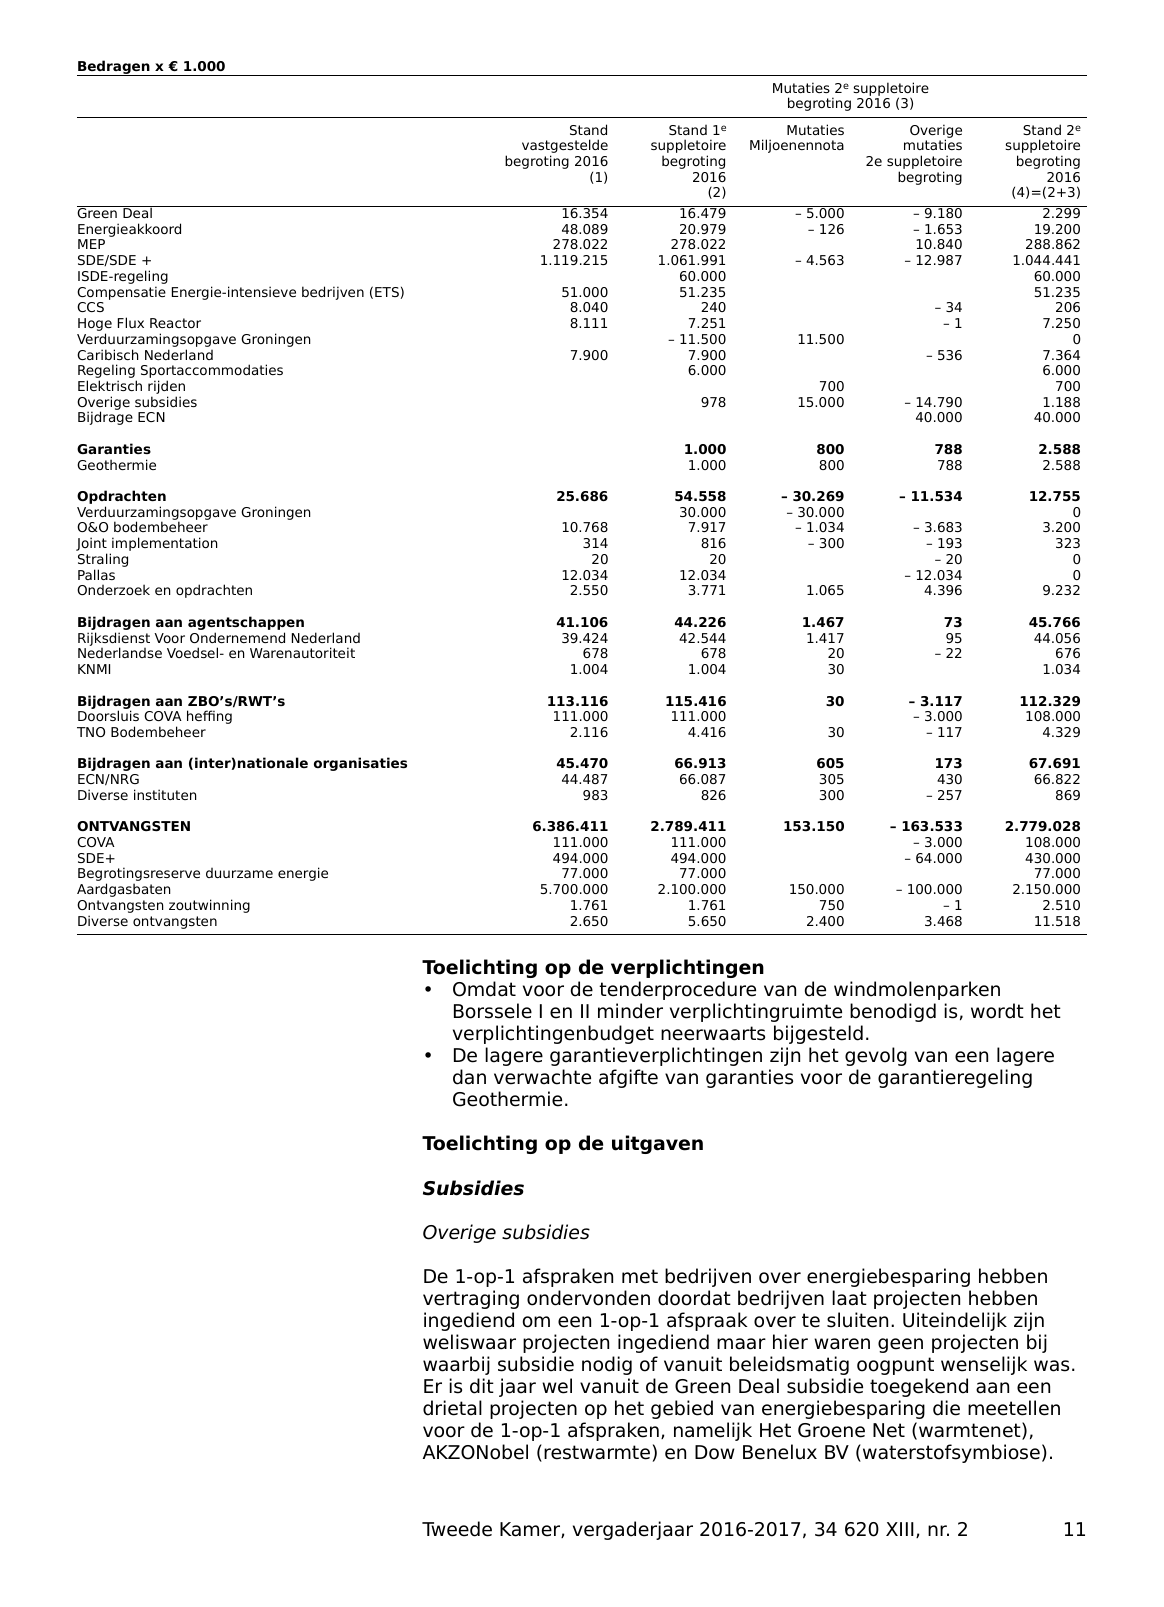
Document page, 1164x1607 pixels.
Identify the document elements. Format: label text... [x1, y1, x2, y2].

table_cell Stand 2e suppletoire begroting 2016 (4)=(2+3) [969, 118, 1087, 206]
table_cell 45.766 [969, 615, 1087, 630]
table_cell 44.056 [969, 630, 1087, 646]
table_cell [969, 804, 1087, 819]
table_cell Pallas [77, 568, 496, 583]
table_cell [969, 678, 1087, 693]
table_cell [496, 426, 614, 442]
table_cell SDE/SDE + [77, 253, 496, 269]
table_cell 288.862 [969, 237, 1087, 253]
table_cell 0 [969, 552, 1087, 567]
table_cell 54.558 [614, 489, 732, 504]
table_cell ISDE-regeling [77, 269, 496, 284]
table_cell 314 [496, 536, 614, 552]
table_cell 2.550 [496, 583, 614, 599]
table_cell 20 [614, 552, 732, 567]
table_cell 206 [969, 300, 1087, 316]
table_cell [969, 473, 1087, 489]
table_cell – 117 [850, 725, 968, 741]
table_cell 44.487 [496, 772, 614, 788]
table_cell 2.510 [969, 898, 1087, 913]
table_cell ECN/NRG [77, 772, 496, 788]
table_cell Bijdragen aan (inter)nationale organisaties [77, 756, 496, 772]
table_cell – 11.500 [614, 332, 732, 347]
table_cell Bijdragen aan agentschappen [77, 615, 496, 630]
table_cell Energieakkoord [77, 221, 496, 237]
table_cell 1.061.991 [614, 253, 732, 269]
table_cell [732, 300, 850, 316]
table_cell – 5.000 [732, 207, 850, 221]
table_cell [77, 426, 496, 442]
table_cell [732, 410, 850, 426]
table_cell 111.000 [496, 709, 614, 725]
table_cell – 3.000 [850, 835, 968, 851]
table_cell 41.106 [496, 615, 614, 630]
table_cell 1.000 [614, 442, 732, 457]
table_cell 39.424 [496, 630, 614, 646]
table_cell 66.087 [614, 772, 732, 788]
table_cell 1.188 [969, 395, 1087, 410]
table_cell – 1 [850, 316, 968, 332]
table_cell 2.650 [496, 914, 614, 934]
table_cell 111.000 [614, 835, 732, 851]
table_cell [969, 599, 1087, 615]
table_cell 4.416 [614, 725, 732, 741]
table_cell 3.200 [969, 520, 1087, 536]
table_cell [77, 118, 496, 206]
table_cell Regeling Sportaccommodaties [77, 363, 496, 379]
table_cell Diverse instituten [77, 788, 496, 803]
table_cell Aardgasbaten [77, 882, 496, 898]
table_cell 6.386.411 [496, 819, 614, 835]
table_cell [732, 835, 850, 851]
table_cell 700 [969, 379, 1087, 394]
table_cell Geothermie [77, 458, 496, 473]
table_cell 4.396 [850, 583, 968, 599]
table_cell 12.034 [614, 568, 732, 583]
table_cell – 9.180 [850, 207, 968, 221]
table_cell [614, 741, 732, 756]
table_cell [77, 76, 496, 117]
subtitle Toelichting op de verplichtingen [422, 957, 1087, 979]
table_cell [732, 804, 850, 819]
table_cell 25.686 [496, 489, 614, 504]
table_cell 0 [969, 568, 1087, 583]
table_cell [496, 505, 614, 520]
table_cell COVA [77, 835, 496, 851]
table_cell 1.761 [614, 898, 732, 913]
table_cell – 14.790 [850, 395, 968, 410]
table_cell 1.004 [496, 662, 614, 678]
table_cell [496, 599, 614, 615]
table_cell 6.000 [614, 363, 732, 379]
table_cell Green Deal [77, 207, 496, 221]
table_cell Diverse ontvangsten [77, 914, 496, 934]
table_cell – 30.269 [732, 489, 850, 504]
table_cell 816 [614, 536, 732, 552]
table_cell 278.022 [614, 237, 732, 253]
table_cell [496, 458, 614, 473]
table_cell 45.470 [496, 756, 614, 772]
table_cell 111.000 [496, 835, 614, 851]
table_cell 978 [614, 395, 732, 410]
table_cell 494.000 [614, 851, 732, 866]
table_cell [77, 741, 496, 756]
table_cell – 193 [850, 536, 968, 552]
table_cell – 1.653 [850, 221, 968, 237]
table_cell 2.779.028 [969, 819, 1087, 835]
table_cell – 30.000 [732, 505, 850, 520]
table_cell 430.000 [969, 851, 1087, 866]
table_cell 66.822 [969, 772, 1087, 788]
table_cell TNO Bodembeheer [77, 725, 496, 741]
table_cell 3.468 [850, 914, 968, 934]
table_cell 20 [496, 552, 614, 567]
table_cell 788 [850, 442, 968, 457]
table_cell [496, 410, 614, 426]
table_cell 2.789.411 [614, 819, 732, 835]
table_cell – 1.034 [732, 520, 850, 536]
table_cell [732, 269, 850, 284]
table_cell Ontvangsten zoutwinning [77, 898, 496, 913]
table_cell 51.235 [614, 284, 732, 300]
table_cell 77.000 [969, 866, 1087, 882]
table_cell [496, 332, 614, 347]
table_cell – 3.117 [850, 693, 968, 709]
table_cell Begrotingsreserve duurzame energie [77, 866, 496, 882]
table_cell – 126 [732, 221, 850, 237]
table_cell [496, 442, 614, 457]
table_cell – 163.533 [850, 819, 968, 835]
table_cell [850, 866, 968, 882]
table_cell 7.900 [614, 347, 732, 363]
table_cell [850, 662, 968, 678]
subtitle Overige subsidies [422, 1222, 1087, 1243]
table_cell [614, 76, 732, 117]
table_cell 12.034 [496, 568, 614, 583]
table_cell 108.000 [969, 709, 1087, 725]
table_cell 2.299 [969, 207, 1087, 221]
table_cell [732, 851, 850, 866]
table_cell 42.544 [614, 630, 732, 646]
table_cell Elektrisch rijden [77, 379, 496, 394]
table_cell 0 [969, 332, 1087, 347]
text • Omdat voor de tenderprocedure van de windmolenparken Borssele I en II minder verplichtingruimte benodigd is, wordt het verplichtingenbudget neerwaarts bijgesteld. [422, 979, 1087, 1045]
table_cell Joint implementation [77, 536, 496, 552]
table_cell MEP [77, 237, 496, 253]
table_cell O&O bodembeheer [77, 520, 496, 536]
table_cell [732, 678, 850, 693]
table_cell [732, 709, 850, 725]
table_cell 60.000 [614, 269, 732, 284]
table_cell Caribisch Nederland [77, 347, 496, 363]
table_cell [850, 505, 968, 520]
table_cell 1.467 [732, 615, 850, 630]
table_cell – 12.034 [850, 568, 968, 583]
table_cell – 22 [850, 646, 968, 662]
table_cell [614, 410, 732, 426]
table_cell 5.700.000 [496, 882, 614, 898]
table_cell – 257 [850, 788, 968, 803]
table_cell 112.329 [969, 693, 1087, 709]
table_cell 19.200 [969, 221, 1087, 237]
table_cell 10.840 [850, 237, 968, 253]
table_cell 30 [732, 662, 850, 678]
table_cell CCS [77, 300, 496, 316]
table_cell 153.150 [732, 819, 850, 835]
table_cell 111.000 [614, 709, 732, 725]
table_cell [850, 332, 968, 347]
table_cell 2.150.000 [969, 882, 1087, 898]
table_cell [614, 473, 732, 489]
table_cell [496, 363, 614, 379]
table_cell 278.022 [496, 237, 614, 253]
table_cell 11.500 [732, 332, 850, 347]
table_cell – 3.000 [850, 709, 968, 725]
table_cell 983 [496, 788, 614, 803]
table_cell 9.232 [969, 583, 1087, 599]
table_cell SDE+ [77, 851, 496, 866]
table_cell [732, 237, 850, 253]
table_cell KNMI [77, 662, 496, 678]
table_cell Compensatie Energie-intensieve bedrijven (ETS) [77, 284, 496, 300]
table_cell 1.000 [614, 458, 732, 473]
table_cell 1.417 [732, 630, 850, 646]
table_cell [732, 473, 850, 489]
table_cell [496, 678, 614, 693]
table_cell 44.226 [614, 615, 732, 630]
table_cell 150.000 [732, 882, 850, 898]
table_cell [77, 678, 496, 693]
table_cell Opdrachten [77, 489, 496, 504]
table_cell – 4.563 [732, 253, 850, 269]
table_cell 66.913 [614, 756, 732, 772]
table_cell [732, 284, 850, 300]
table_cell [732, 741, 850, 756]
table_cell 2.588 [969, 442, 1087, 457]
table_cell [496, 741, 614, 756]
table_cell 7.250 [969, 316, 1087, 332]
table_cell 77.000 [614, 866, 732, 882]
table_cell Garanties [77, 442, 496, 457]
table_cell 6.000 [969, 363, 1087, 379]
table_cell 750 [732, 898, 850, 913]
table_cell 1.065 [732, 583, 850, 599]
table_cell – 3.683 [850, 520, 968, 536]
table_cell 800 [732, 458, 850, 473]
table_cell Nederlandse Voedsel- en Warenautoriteit [77, 646, 496, 662]
table_cell 108.000 [969, 835, 1087, 851]
table_cell 30 [732, 725, 850, 741]
table_cell [732, 363, 850, 379]
table_cell 430 [850, 772, 968, 788]
table_cell 1.761 [496, 898, 614, 913]
table_cell 7.251 [614, 316, 732, 332]
table_cell [496, 76, 614, 117]
table_cell – 34 [850, 300, 968, 316]
table_cell Stand vastgestelde begroting 2016 (1) [496, 118, 614, 206]
table_cell 7.900 [496, 347, 614, 363]
table_cell 73 [850, 615, 968, 630]
table_cell 40.000 [969, 410, 1087, 426]
table_cell [850, 678, 968, 693]
table_cell 605 [732, 756, 850, 772]
table_cell [732, 599, 850, 615]
text • De lagere garantieverplichtingen zijn het gevolg van een lagere dan verwachte afgifte van garanties voor de garantieregeling Geothermie. [422, 1045, 1087, 1111]
table_cell [732, 866, 850, 882]
table_cell [496, 473, 614, 489]
table_cell 4.329 [969, 725, 1087, 741]
table_cell [850, 363, 968, 379]
table_cell 676 [969, 646, 1087, 662]
table_cell [732, 316, 850, 332]
table_cell 60.000 [969, 269, 1087, 284]
table_cell [850, 804, 968, 819]
table_cell 305 [732, 772, 850, 788]
table_cell 30 [732, 693, 850, 709]
table_cell – 64.000 [850, 851, 968, 866]
table_cell [732, 347, 850, 363]
table_cell [850, 379, 968, 394]
table_cell 240 [614, 300, 732, 316]
table_cell ONTVANGSTEN [77, 819, 496, 835]
table_cell Straling [77, 552, 496, 567]
table_cell Verduurzamingsopgave Groningen [77, 505, 496, 520]
table_cell 869 [969, 788, 1087, 803]
table_cell 494.000 [496, 851, 614, 866]
table_cell Doorsluis COVA heffing [77, 709, 496, 725]
table_cell – 12.987 [850, 253, 968, 269]
table_cell 2.116 [496, 725, 614, 741]
table_cell [77, 599, 496, 615]
table_cell 800 [732, 442, 850, 457]
table_cell 11.518 [969, 914, 1087, 934]
table_cell [496, 395, 614, 410]
table_cell 7.364 [969, 347, 1087, 363]
table_cell [850, 473, 968, 489]
table_cell 678 [614, 646, 732, 662]
table_cell [850, 426, 968, 442]
table_cell [77, 804, 496, 819]
table_cell – 300 [732, 536, 850, 552]
table_cell 173 [850, 756, 968, 772]
subtitle Toelichting op de uitgaven [422, 1133, 1087, 1155]
table_cell 48.089 [496, 221, 614, 237]
table_cell 788 [850, 458, 968, 473]
table_cell [614, 599, 732, 615]
table_cell Overige subsidies [77, 395, 496, 410]
table_cell – 20 [850, 552, 968, 567]
table_cell 115.416 [614, 693, 732, 709]
table_cell 2.400 [732, 914, 850, 934]
table_cell 300 [732, 788, 850, 803]
table_cell Stand 1e suppletoire begroting 2016 (2) [614, 118, 732, 206]
table_cell [850, 284, 968, 300]
table_cell 826 [614, 788, 732, 803]
subtitle Subsidies [422, 1177, 1087, 1199]
table_cell 1.119.215 [496, 253, 614, 269]
table_cell [850, 269, 968, 284]
table_cell 20.979 [614, 221, 732, 237]
table_cell Mutaties 2e suppletoire begroting 2016 (3) [732, 76, 968, 117]
table_cell 700 [732, 379, 850, 394]
table_cell [614, 804, 732, 819]
table_cell [969, 76, 1087, 117]
table_cell Rijksdienst Voor Ondernemend Nederland [77, 630, 496, 646]
table_cell 2.100.000 [614, 882, 732, 898]
table_cell 1.034 [969, 662, 1087, 678]
table_cell – 536 [850, 347, 968, 363]
table_cell [732, 568, 850, 583]
table_cell 20 [732, 646, 850, 662]
table_cell Overige mutaties 2e suppletoire begroting [850, 118, 968, 206]
table_cell 8.040 [496, 300, 614, 316]
table_cell 67.691 [969, 756, 1087, 772]
table_cell [732, 552, 850, 567]
table_cell 8.111 [496, 316, 614, 332]
table_cell [496, 269, 614, 284]
table_cell Mutaties Miljoenennota [732, 118, 850, 206]
table_cell 1.044.441 [969, 253, 1087, 269]
table_cell 7.917 [614, 520, 732, 536]
table_cell 5.650 [614, 914, 732, 934]
table_cell [614, 678, 732, 693]
table_cell [496, 379, 614, 394]
table_cell – 11.534 [850, 489, 968, 504]
table_cell 16.354 [496, 207, 614, 221]
table_cell 51.235 [969, 284, 1087, 300]
table_cell [969, 741, 1087, 756]
table_cell 15.000 [732, 395, 850, 410]
table_cell 10.768 [496, 520, 614, 536]
table_cell 1.004 [614, 662, 732, 678]
table_cell 0 [969, 505, 1087, 520]
table_cell [614, 379, 732, 394]
table_cell [496, 804, 614, 819]
table_cell – 1 [850, 898, 968, 913]
table_cell [732, 426, 850, 442]
table_header Bedragen x € 1.000 [77, 59, 1087, 75]
table_cell 16.479 [614, 207, 732, 221]
text De 1-op-1 afspraken met bedrijven over energiebesparing hebben vertraging ondervonden doordat bedrijven laat projecten hebben ingediend om een 1-op-1 afspraak over te sluiten. Uiteindelijk zijn weliswaar projecten ingediend maar hier waren geen projecten bij waarbij subsidie nodig of vanuit beleidsmatig oogpunt wenselijk was. Er is dit jaar wel vanuit de Green Deal subsidie toegekend aan een drietal projecten op het gebied van energiebesparing die meetellen voor de 1-op-1 afspraken, namelijk Het Groene Net (warmtenet), AKZONobel (restwarmte) en Dow Benelux BV (waterstofsymbiose). [422, 1266, 1087, 1463]
table_cell 12.755 [969, 489, 1087, 504]
table_cell 95 [850, 630, 968, 646]
table_cell 113.116 [496, 693, 614, 709]
table_cell Onderzoek en opdrachten [77, 583, 496, 599]
table_cell – 100.000 [850, 882, 968, 898]
table_cell Bijdragen aan ZBO’s/RWT’s [77, 693, 496, 709]
table_cell 40.000 [850, 410, 968, 426]
table_cell 77.000 [496, 866, 614, 882]
table_cell Verduurzamingsopgave Groningen [77, 332, 496, 347]
table_cell [77, 473, 496, 489]
table_cell [850, 599, 968, 615]
table_cell [969, 426, 1087, 442]
table_cell 678 [496, 646, 614, 662]
table_cell [850, 741, 968, 756]
table_cell 3.771 [614, 583, 732, 599]
table_cell 51.000 [496, 284, 614, 300]
table_cell [614, 426, 732, 442]
table_cell 30.000 [614, 505, 732, 520]
table_cell Hoge Flux Reactor [77, 316, 496, 332]
table_cell 323 [969, 536, 1087, 552]
table_cell 2.588 [969, 458, 1087, 473]
table_cell Bijdrage ECN [77, 410, 496, 426]
